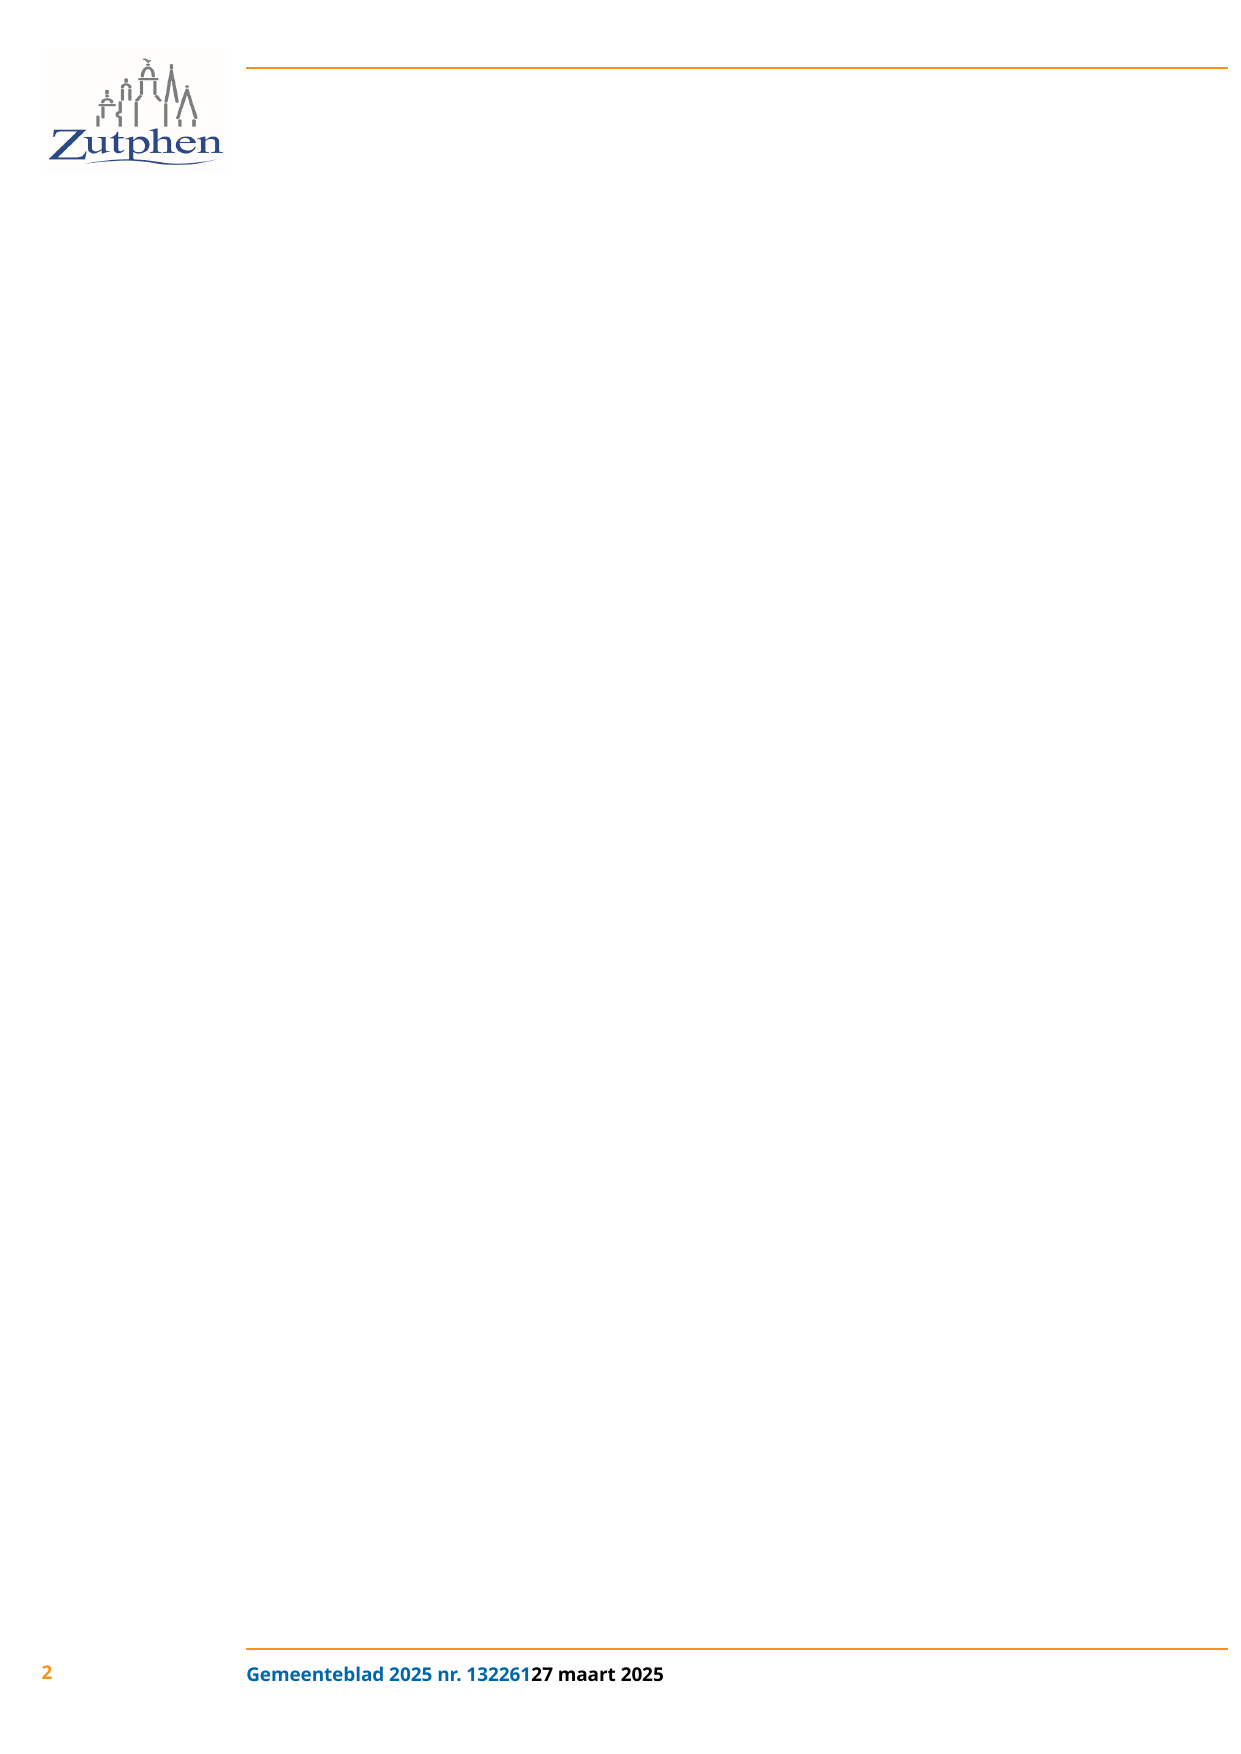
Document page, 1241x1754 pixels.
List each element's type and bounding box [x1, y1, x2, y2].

picture [41, 47, 231, 172]
